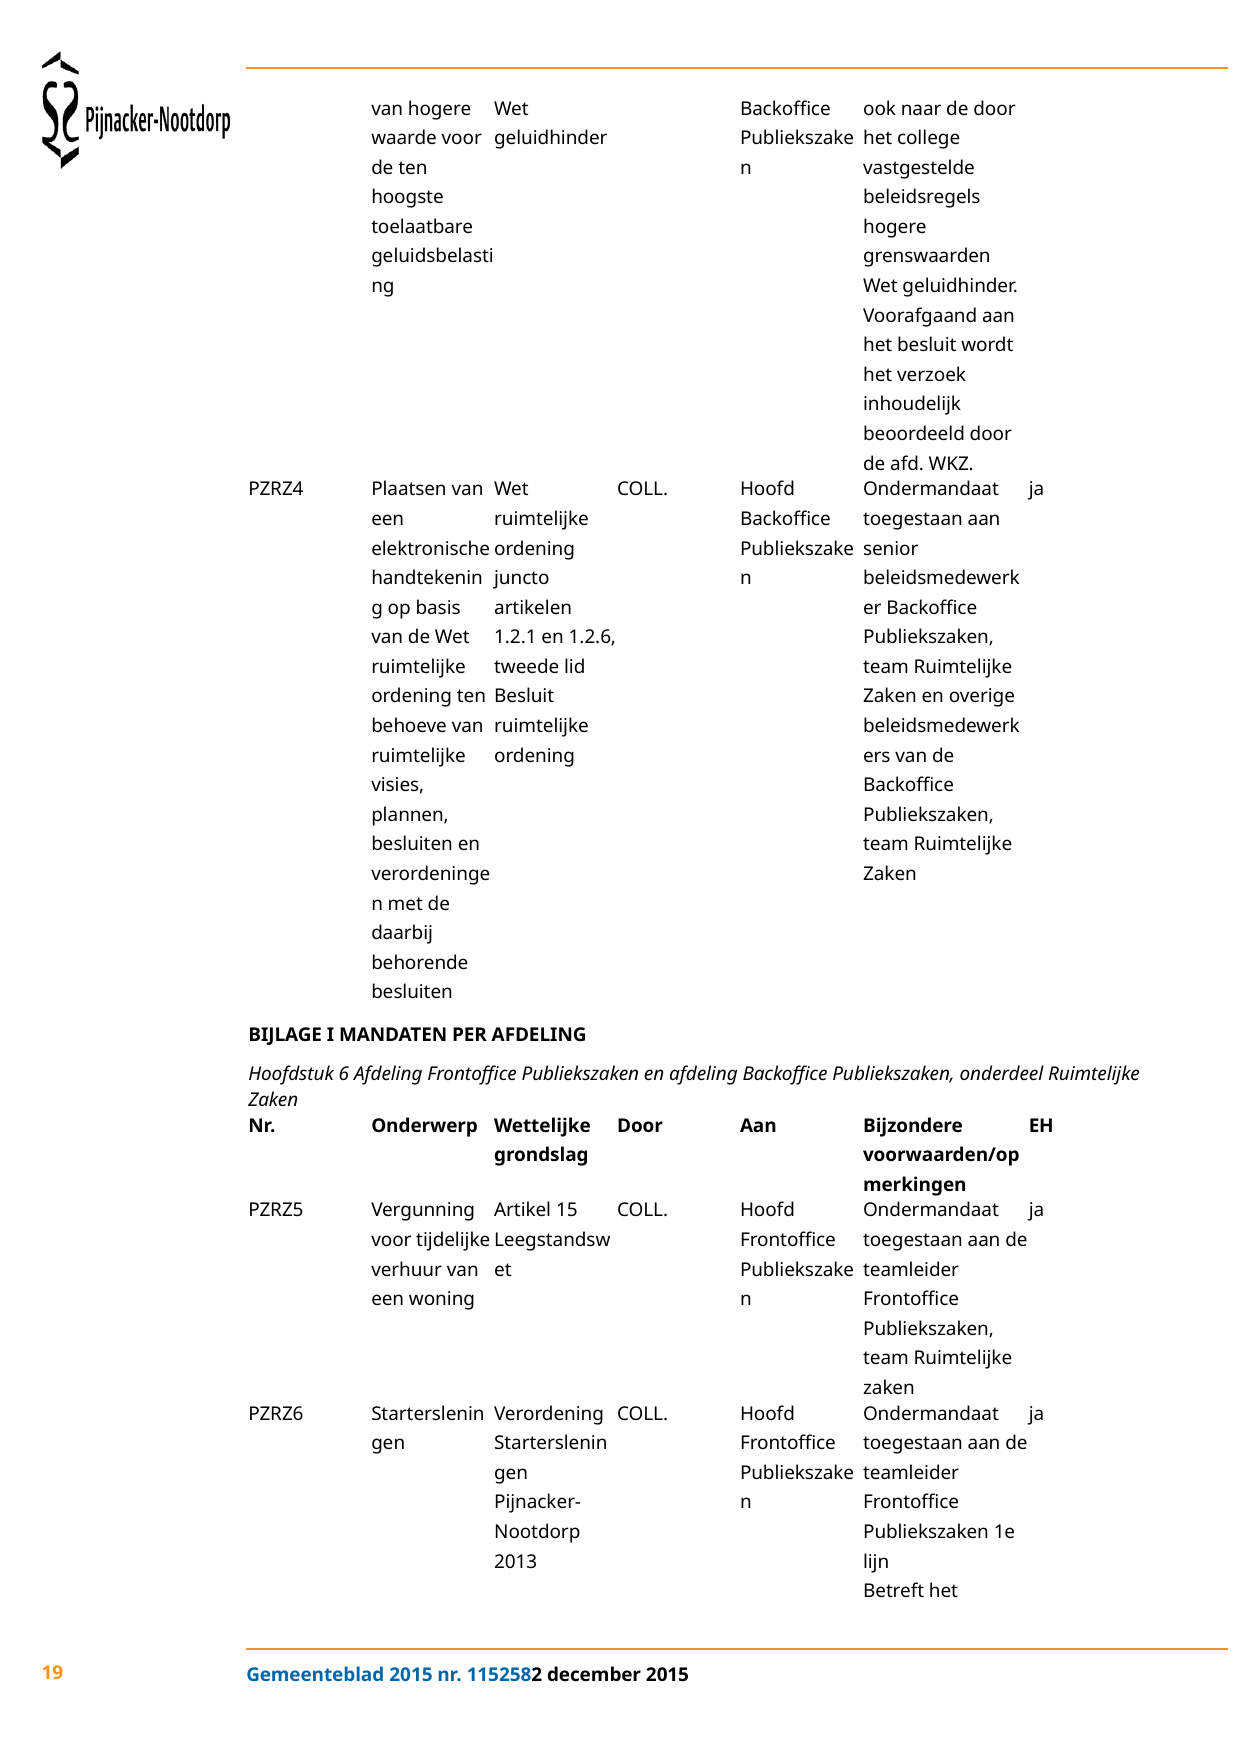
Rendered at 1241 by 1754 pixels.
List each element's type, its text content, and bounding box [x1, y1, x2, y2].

table_cell Hoofd Frontoffice Publiekszaken [740, 1197, 863, 1400]
table_header EH [1029, 1112, 1152, 1197]
table_header Door [617, 1112, 740, 1197]
table_cell Ondermandaat toegestaan aan de teamleider Frontoffice Publiekszaken, team Ruimtelijke zaken [863, 1197, 1028, 1400]
text BIJLAGE I MANDATEN PER AFDELING [248, 1021, 1152, 1047]
table_cell Wet geluidhinder [494, 95, 617, 476]
table_cell Ondermandaat toegestaan aan senior beleidsmedewerker Backoffice Publiekszaken, team Ruimtelijke Zaken en overige beleidsmedewerkers van de Backoffice Publiekszaken, team Ruimtelijke Zaken [863, 476, 1028, 1004]
table_cell Hoofd Frontoffice Publiekszaken [740, 1400, 863, 1603]
table_cell Artikel 15 Leegstandswet [494, 1197, 617, 1400]
table_cell PZRZ6 [248, 1400, 371, 1603]
table_cell Startersleningen [371, 1400, 494, 1603]
table_cell [1029, 95, 1152, 476]
table_cell PZRZ4 [248, 476, 371, 1004]
table_cell [617, 95, 740, 476]
table_cell Wet ruimtelijke ordening juncto artikelen 1.2.1 en 1.2.6, tweede lid Besluit ruimtelijke ordening [494, 476, 617, 1004]
text Hoofdstuk 6 Afdeling Frontoffice Publiekszaken en afdeling Backoffice Publiekszaken, onderdeel Ruimtelijke Zaken [248, 1060, 1152, 1112]
table_header Aan [740, 1112, 863, 1197]
table_cell Backoffice Publiekszaken [740, 95, 863, 476]
table_header Wettelijke grondslag [494, 1112, 617, 1197]
table_cell [248, 95, 371, 476]
table_cell COLL. [617, 476, 740, 1004]
table_cell PZRZ5 [248, 1197, 371, 1400]
table_cell ja [1029, 476, 1152, 1004]
table_cell Plaatsen van een elektronische handtekening op basis van de Wet ruimtelijke ordening ten behoeve van ruimtelijke visies, plannen, besluiten en verordeningen met de daarbij behorende besluiten [371, 476, 494, 1004]
table_cell ook naar de door het college vastgestelde beleidsregels hogere grenswaarden Wet geluidhinder. Voorafgaand aan het besluit wordt het verzoek inhoudelijk beoordeeld door de afd. WKZ. [863, 95, 1028, 476]
table_cell ja [1029, 1400, 1152, 1603]
table_cell Ondermandaat toegestaan aan de teamleider Frontoffice Publiekszaken 1e lijn Betreft het [863, 1400, 1028, 1603]
table_cell Verordening Startersleningen Pijnacker-Nootdorp 2013 [494, 1400, 617, 1603]
table_cell ja [1029, 1197, 1152, 1400]
table_cell Hoofd Backoffice Publiekszaken [740, 476, 863, 1004]
picture [41, 47, 231, 172]
table_header Bijzondere voorwaarden/opmerkingen [863, 1112, 1028, 1197]
table_cell Vergunning voor tijdelijke verhuur van een woning [371, 1197, 494, 1400]
table_header Nr. [248, 1112, 371, 1197]
table_cell COLL. [617, 1197, 740, 1400]
table_cell van hogere waarde voor de ten hoogste toelaatbare geluidsbelasting [371, 95, 494, 476]
table_cell COLL. [617, 1400, 740, 1603]
table_header Onderwerp [371, 1112, 494, 1197]
